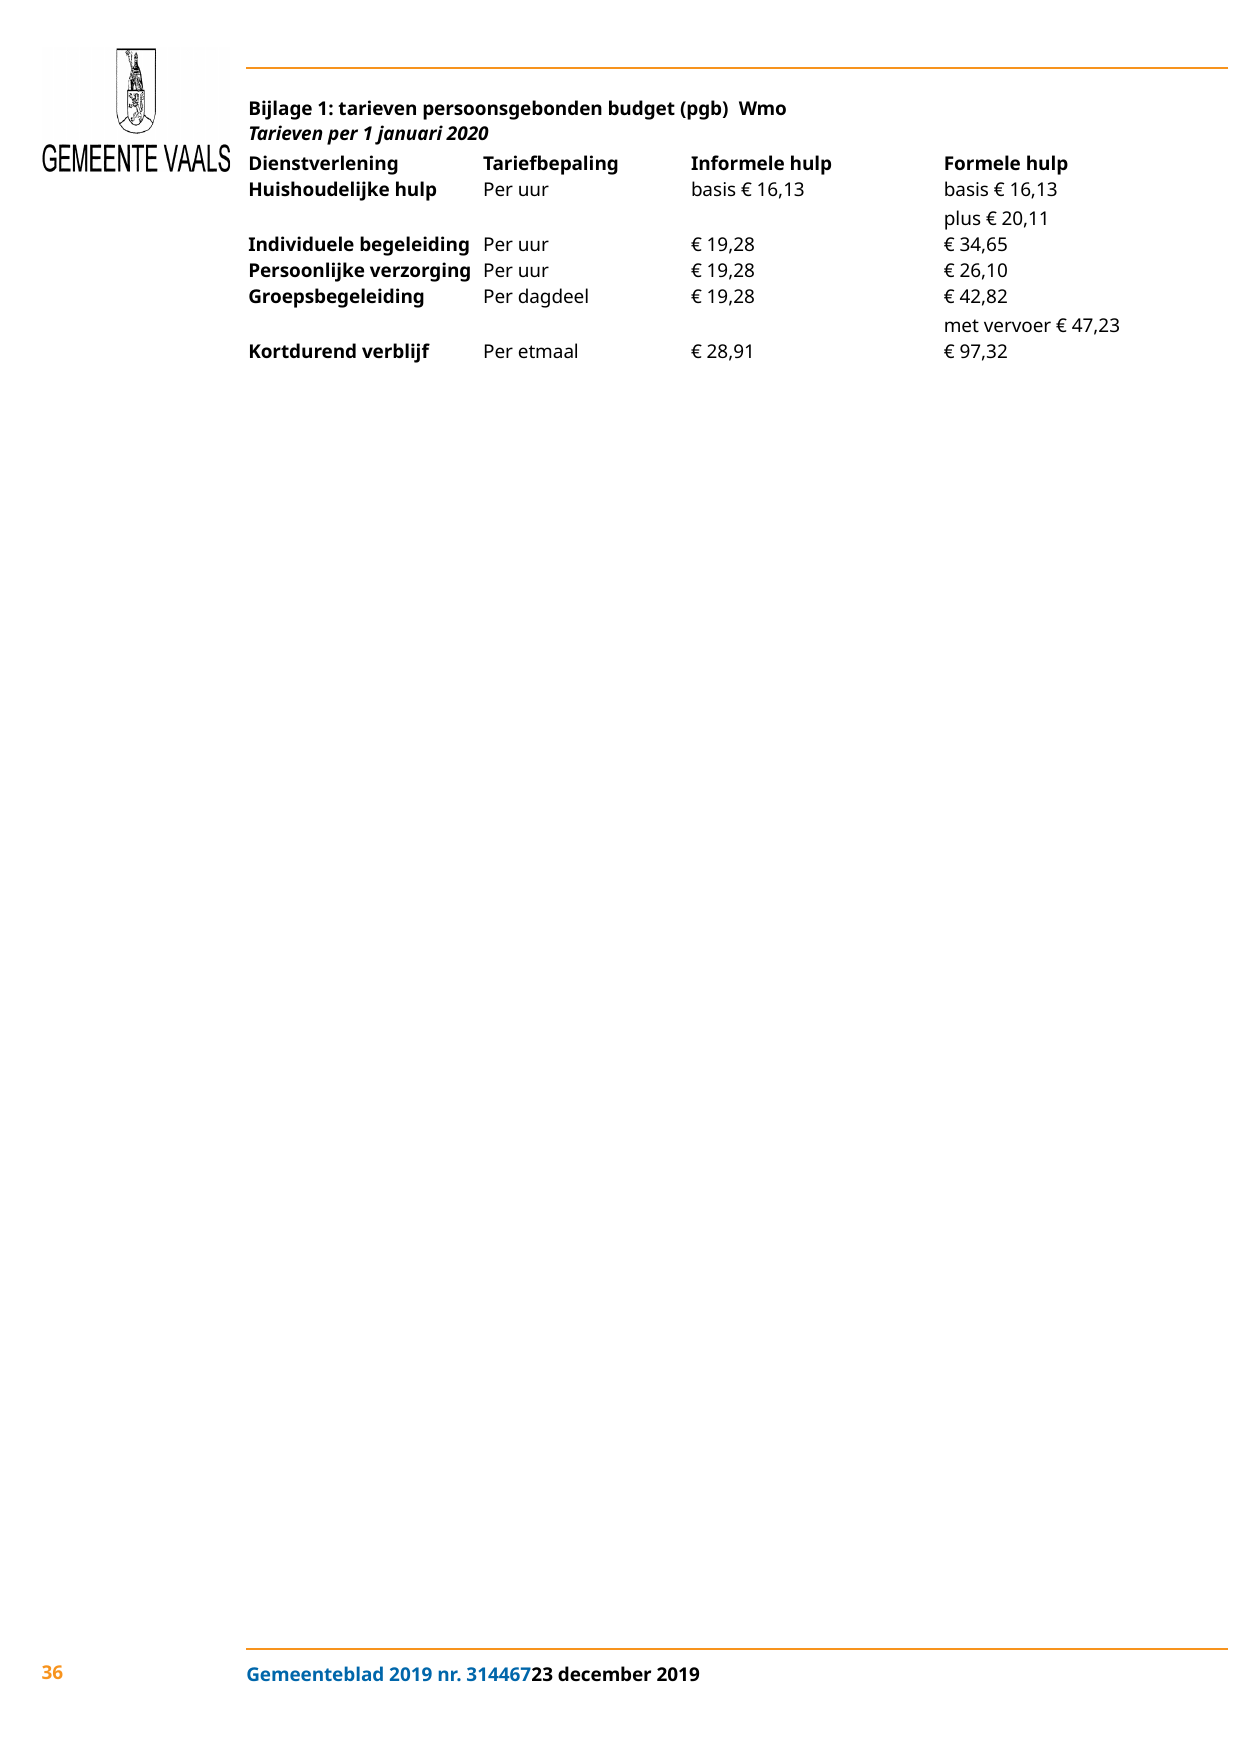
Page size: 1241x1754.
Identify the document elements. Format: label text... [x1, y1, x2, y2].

table_cell Per dagdeel [483, 283, 691, 338]
table_cell Persoonlijke verzorging [248, 257, 483, 283]
table_header Informele hulp [691, 150, 944, 176]
table_cell Per uur [483, 231, 691, 257]
picture [41, 47, 231, 172]
table_header Dienstverlening [248, 150, 483, 176]
text Tarieven per 1 januari 2020 [248, 121, 1152, 146]
table_cell € 97,32 [944, 338, 1152, 364]
table_cell Huishoudelijke hulp [248, 176, 483, 231]
table_cell Groepsbegeleiding [248, 283, 483, 338]
table_cell € 28,91 [691, 338, 944, 364]
table_cell basis € 16,13 plus € 20,11 [944, 176, 1152, 231]
table_cell € 34,65 [944, 231, 1152, 257]
table_cell basis € 16,13 [691, 176, 944, 231]
table_cell € 19,28 [691, 231, 944, 257]
table_cell € 26,10 [944, 257, 1152, 283]
table_cell Per uur [483, 257, 691, 283]
table_cell Per uur [483, 176, 691, 231]
table_header Tariefbepaling [483, 150, 691, 176]
table_cell € 19,28 [691, 257, 944, 283]
text Bijlage 1: tarieven persoonsgebonden budget (pgb) Wmo [248, 95, 1152, 121]
table_cell Individuele begeleiding [248, 231, 483, 257]
table_header Formele hulp [944, 150, 1152, 176]
table_cell Kortdurend verblijf [248, 338, 483, 364]
table_cell Per etmaal [483, 338, 691, 364]
table_cell € 19,28 [691, 283, 944, 338]
table_cell € 42,82 met vervoer € 47,23 [944, 283, 1152, 338]
